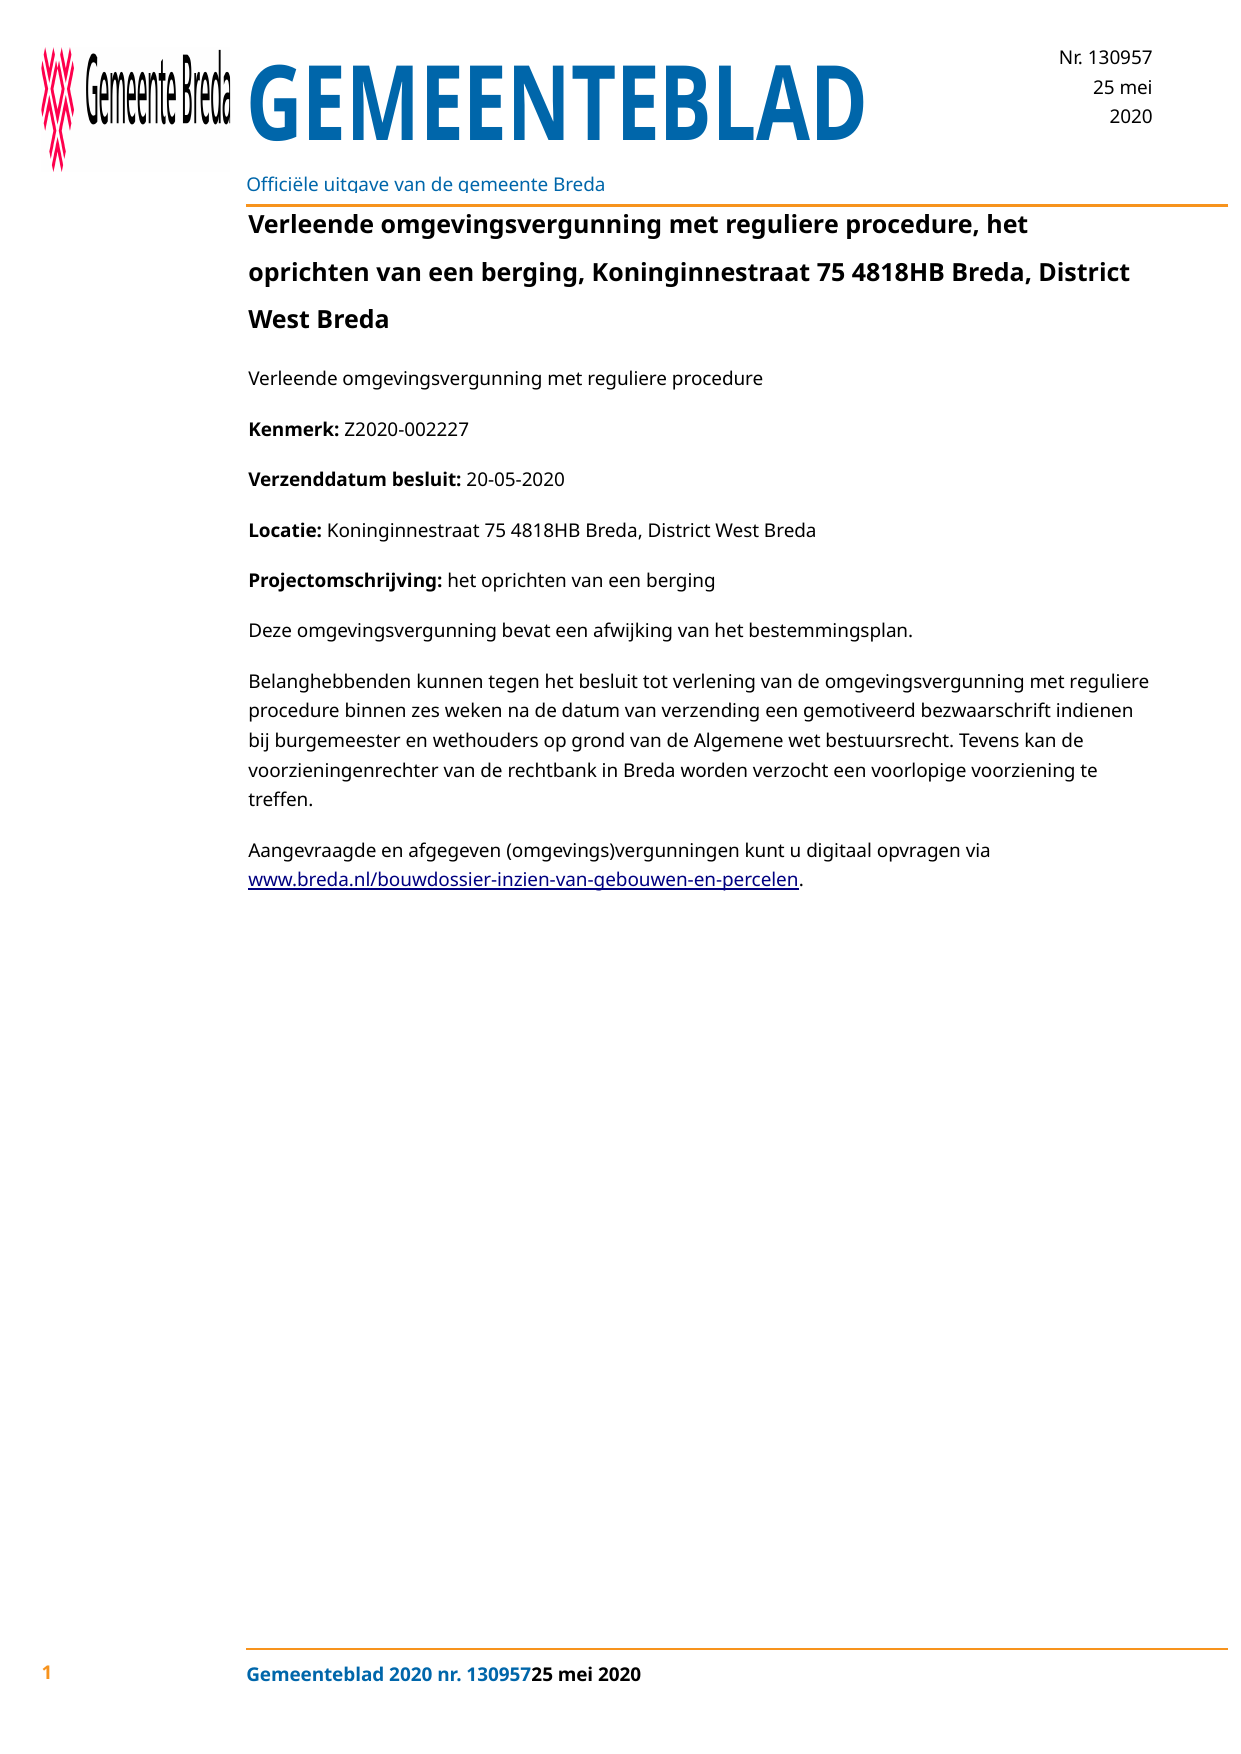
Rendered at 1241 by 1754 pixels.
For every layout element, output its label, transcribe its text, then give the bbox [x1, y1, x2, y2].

text Verzenddatum besluit: 20-05-2020 [248, 466, 1152, 492]
text Locatie: Koninginnestraat 75 4818HB Breda, District West Breda [248, 517, 1152, 542]
text Projectomschrijving: het oprichten van een berging [248, 567, 1152, 593]
text Belanghebbenden kunnen tegen het besluit tot verlening van de omgevingsvergunning met reguliere procedure binnen zes weken na de datum van verzending een gemotiveerd bezwaarschrift indienen bij burgemeester en wethouders op grond van de Algemene wet bestuursrecht. Tevens kan de voorzieningenrechter van de rechtbank in Breda worden verzocht een voorlopige voorziening te treffen. [248, 668, 1152, 812]
text Verleende omgevingsvergunning met reguliere procedure [248, 366, 1152, 391]
text Aangevraagde en afgegeven (omgevings)vergunningen kunt u digitaal opvragen via www.breda.nl/bouwdossier-inzien-van-gebouwen-en-percelen. [248, 837, 1152, 892]
picture [41, 47, 231, 172]
text Kenmerk: Z2020-002227 [248, 416, 1152, 442]
text Verleende omgevingsvergunning met reguliere procedure, het oprichten van een berging, Koninginnestraat 75 4818HB Breda, District West Breda [248, 207, 1152, 336]
text Deze omgevingsvergunning bevat een afwijking van het bestemmingsplan. [248, 618, 1152, 643]
